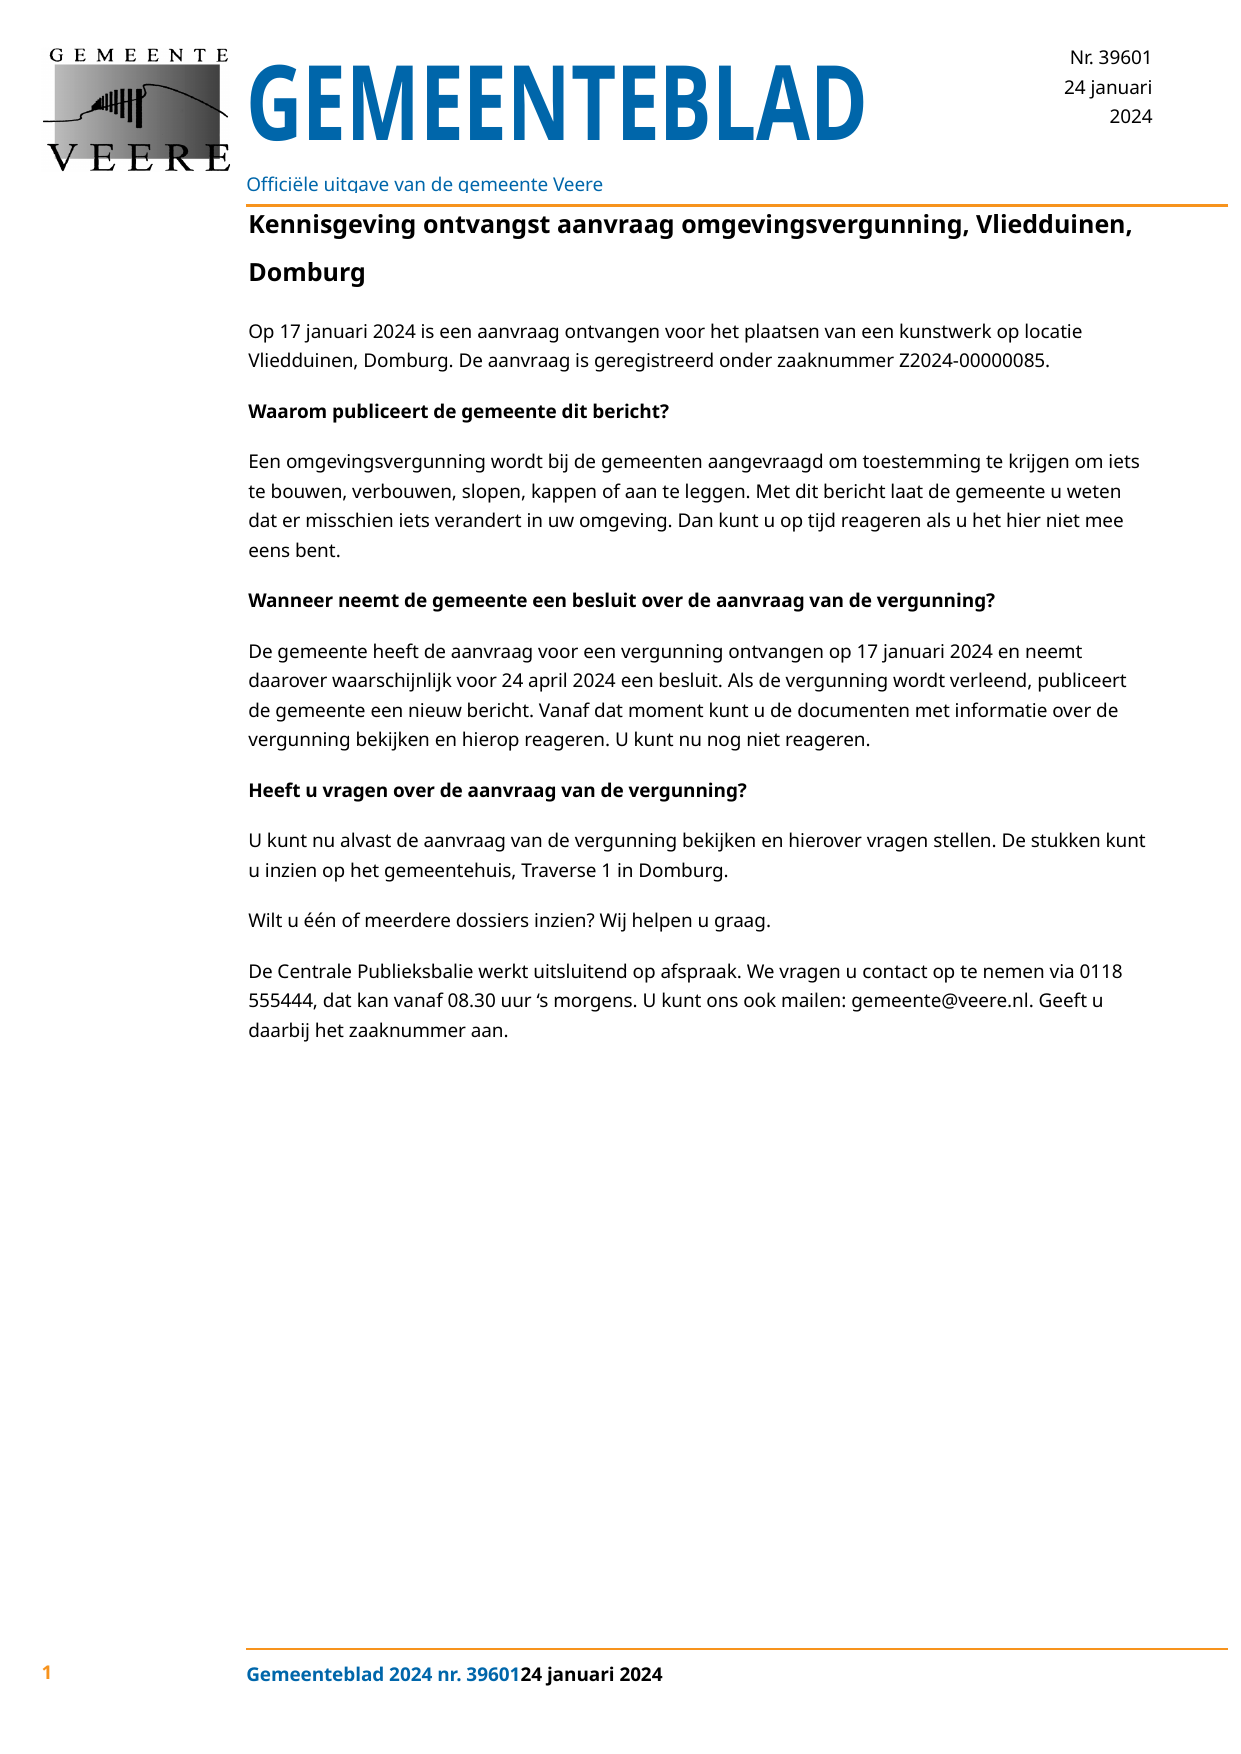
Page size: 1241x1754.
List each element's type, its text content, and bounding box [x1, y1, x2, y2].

text Wilt u één of meerdere dossiers inzien? Wij helpen u graag. [248, 907, 1152, 933]
picture [41, 47, 231, 172]
text De gemeente heeft de aanvraag voor een vergunning ontvangen op 17 januari 2024 en neemt daarover waarschijnlijk voor 24 april 2024 een besluit. Als de vergunning wordt verleend, publiceert de gemeente een nieuw bericht. Vanaf dat moment kunt u de documenten met informatie over de vergunning bekijken en hierop reageren. U kunt nu nog niet reageren. [248, 638, 1152, 752]
text Heeft u vragen over de aanvraag van de vergunning? [248, 777, 1152, 803]
text Wanneer neemt de gemeente een besluit over de aanvraag van de vergunning? [248, 587, 1152, 613]
text Waarom publiceert de gemeente dit bericht? [248, 398, 1152, 424]
text Kennisgeving ontvangst aanvraag omgevingsvergunning, Vliedduinen, Domburg [248, 207, 1152, 288]
text Op 17 januari 2024 is een aanvraag ontvangen voor het plaatsen van een kunstwerk op locatie Vliedduinen, Domburg. De aanvraag is geregistreerd onder zaaknummer Z2024-00000085. [248, 318, 1152, 373]
text Een omgevingsvergunning wordt bij de gemeenten aangevraagd om toestemming te krijgen om iets te bouwen, verbouwen, slopen, kappen of aan te leggen. Met dit bericht laat de gemeente u weten dat er misschien iets verandert in uw omgeving. Dan kunt u op tijd reageren als u het hier niet mee eens bent. [248, 448, 1152, 563]
text U kunt nu alvast de aanvraag van de vergunning bekijken en hierover vragen stellen. De stukken kunt u inzien op het gemeentehuis, Traverse 1 in Domburg. [248, 827, 1152, 883]
text De Centrale Publieksbalie werkt uitsluitend op afspraak. We vragen u contact op te nemen via 0118 555444, dat kan vanaf 08.30 uur ‘s morgens. U kunt ons ook mailen: gemeente@veere.nl. Geeft u daarbij het zaaknummer aan. [248, 958, 1152, 1043]
